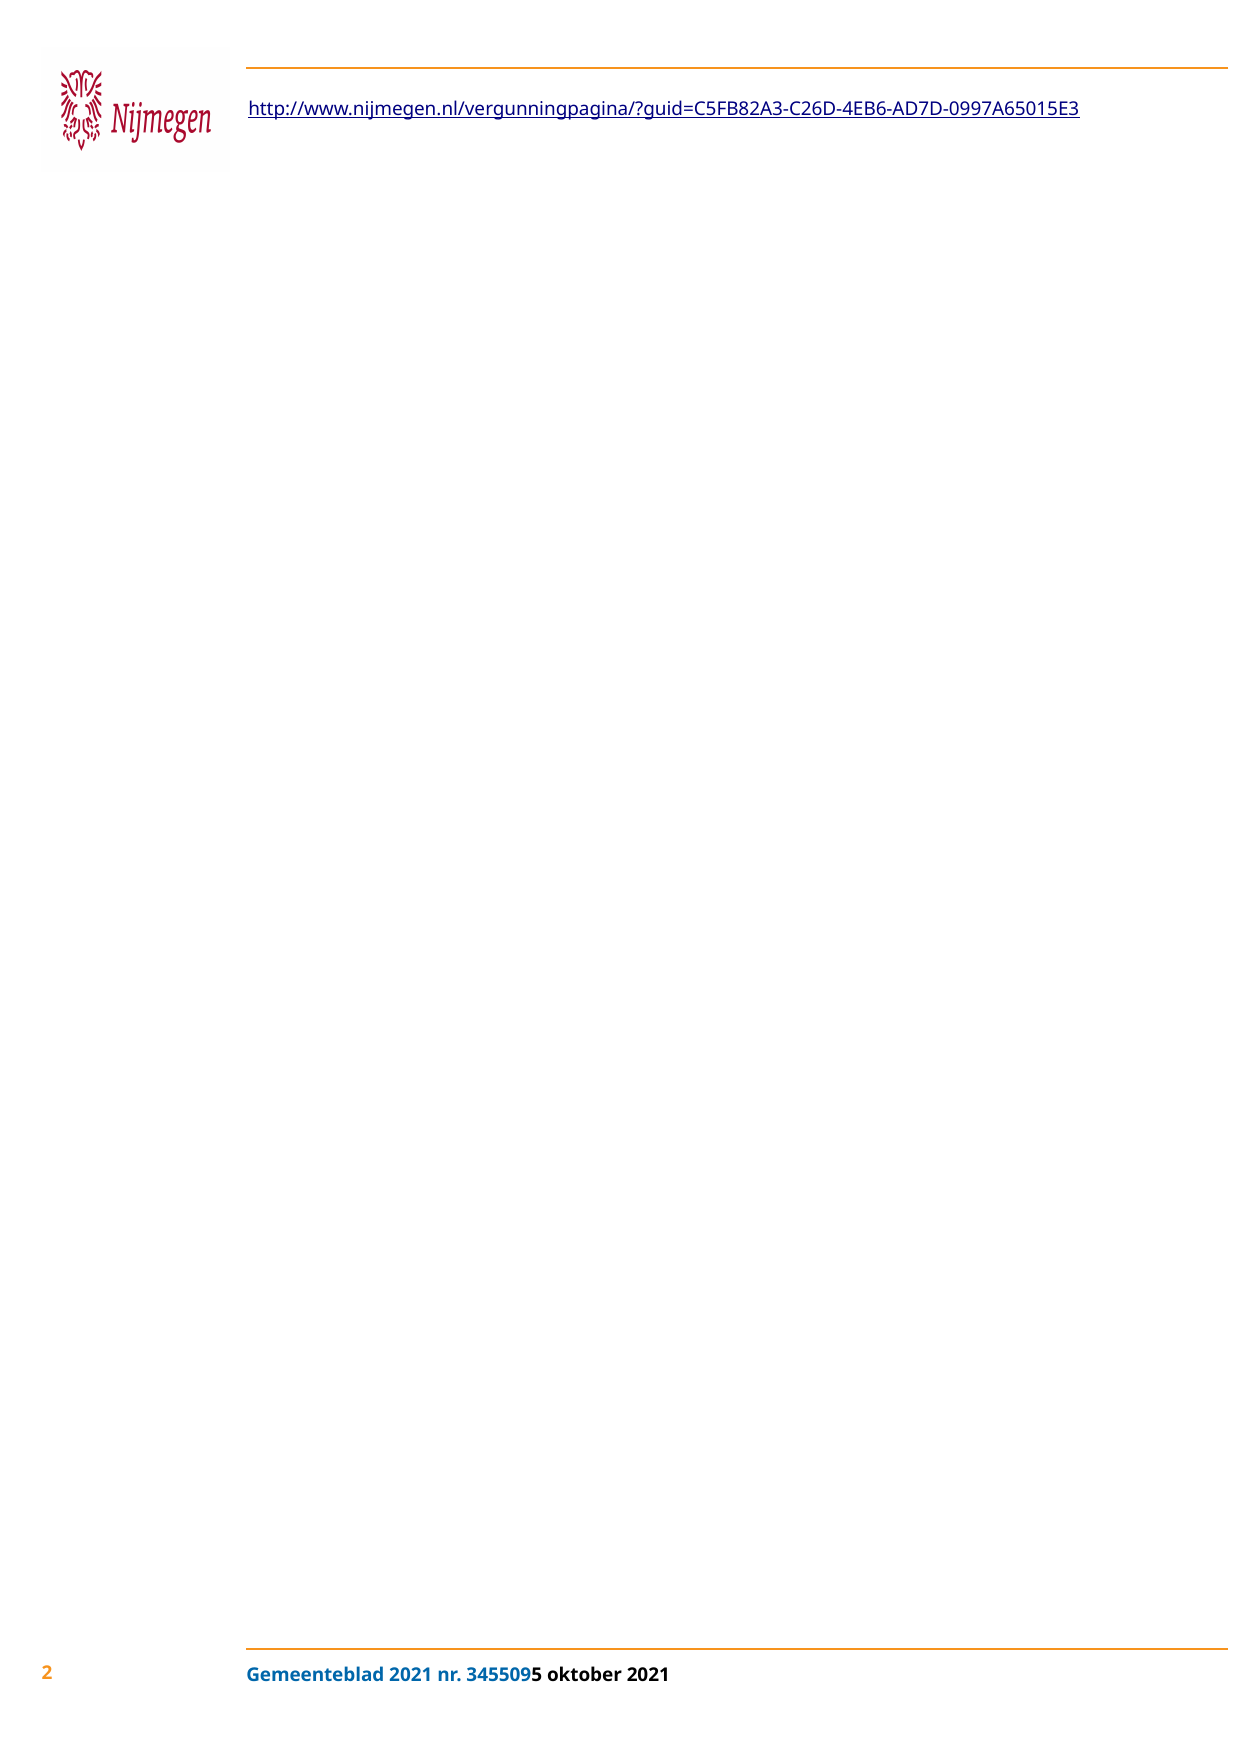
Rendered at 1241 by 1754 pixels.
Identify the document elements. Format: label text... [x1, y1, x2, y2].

text http://www.nijmegen.nl/vergunningpagina/?guid=C5FB82A3-C26D-4EB6-AD7D-0997A65015E3 [248, 95, 1152, 121]
picture [41, 47, 231, 172]
